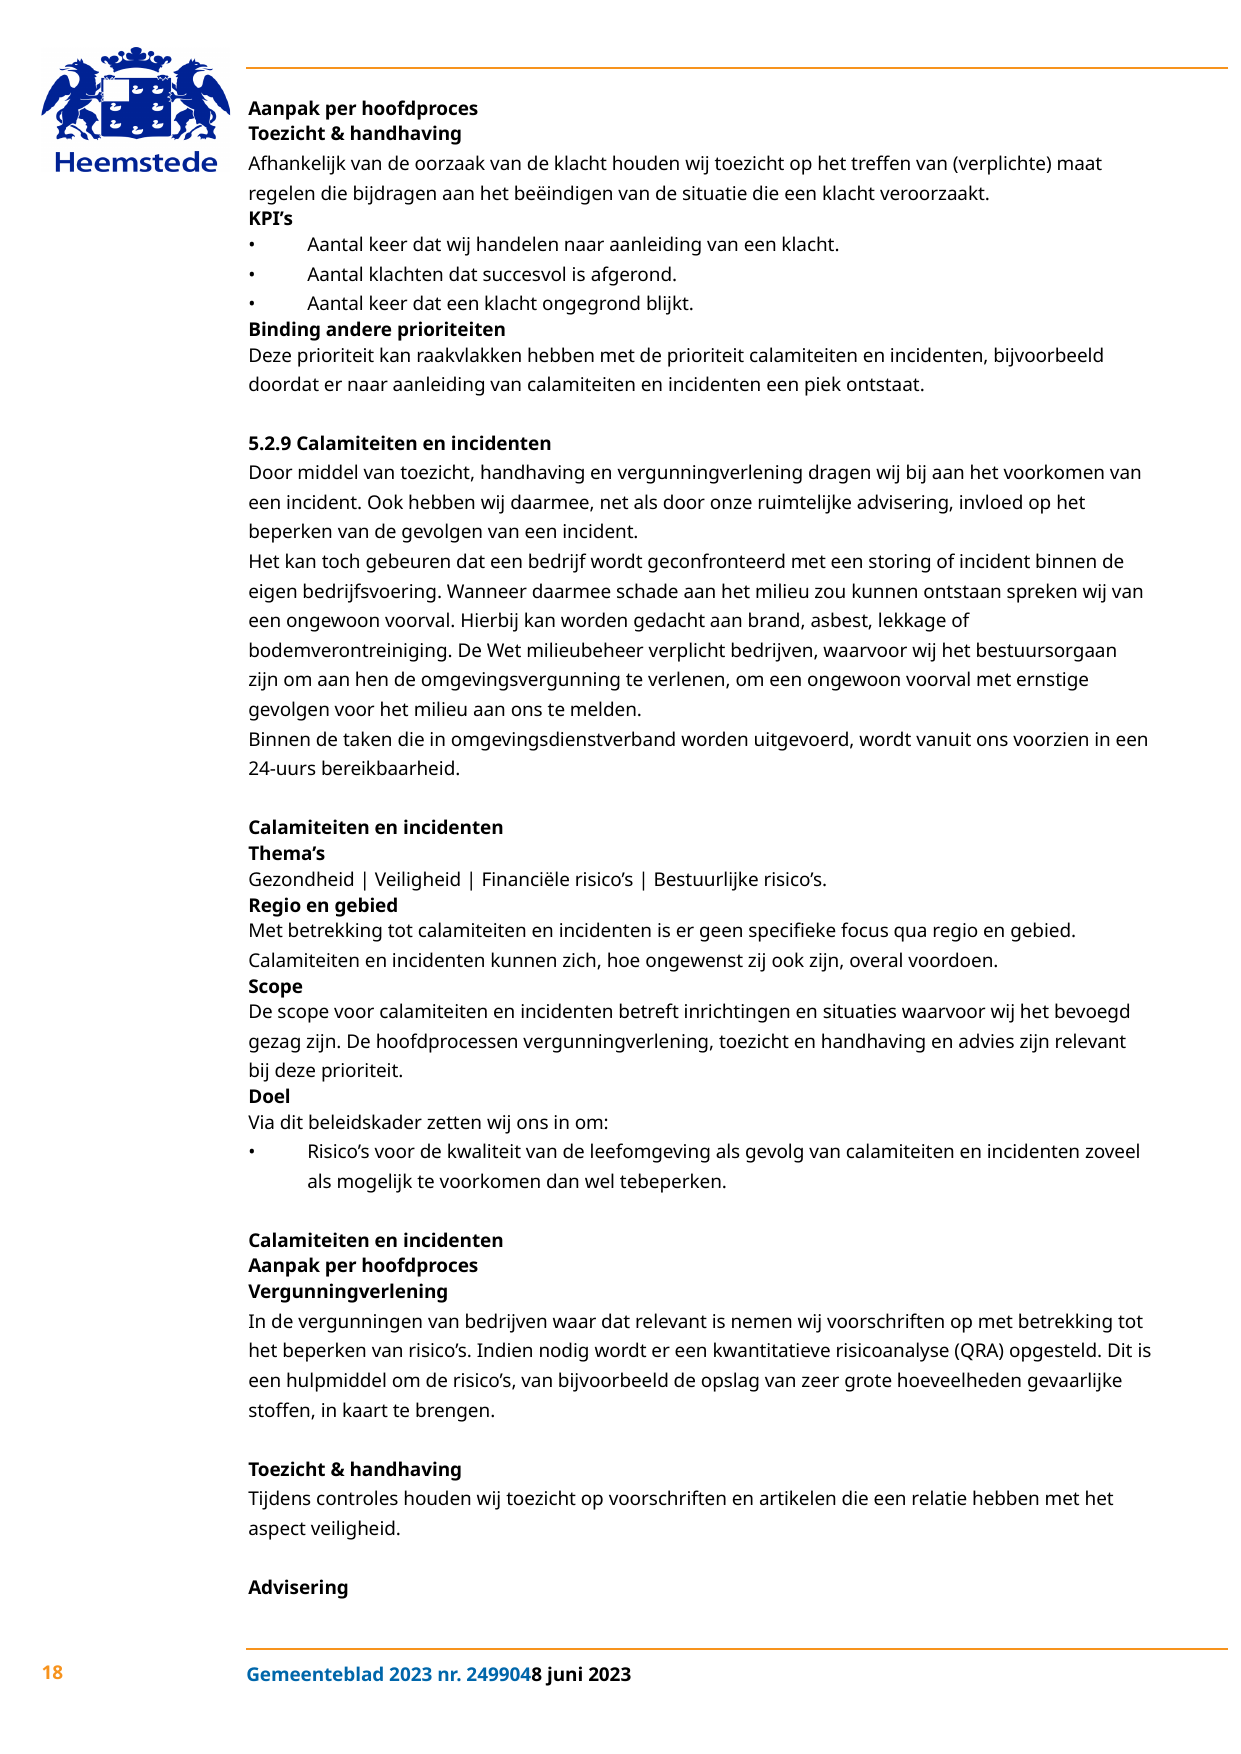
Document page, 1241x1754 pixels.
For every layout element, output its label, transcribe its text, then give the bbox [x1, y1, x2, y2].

table_cell Aanpak per hoofdproces [248, 1253, 1152, 1278]
table_header Calamiteiten en incidenten [248, 815, 1152, 840]
text Door middel van toezicht, handhaving en vergunningverlening dragen wij bij aan het voorkomen van een incident. Ook hebben wij daarmee, net als door onze ruimtelijke advisering, invloed op het beperken van de gevolgen van een incident. [248, 459, 1152, 544]
table_cell Via dit beleidskader zetten wij ons in om: Risico’s voor de kwaliteit van de leefomgeving als gevolg van calamiteiten en incidenten zoveel als mogelijk te voorkomen dan wel tebeperken. [248, 1109, 1152, 1194]
table_cell Met betrekking tot calamiteiten en incidenten is er geen specifieke focus qua regio en gebied. Calamiteiten en incidenten kunnen zich, hoe ongewenst zij ook zijn, overal voordoen. [248, 918, 1152, 973]
table_cell Aanpak per hoofdproces [248, 95, 1152, 121]
table_cell Vergunningverlening In de vergunningen van bedrijven waar dat relevant is nemen wij voorschriften op met betrekking tot het beperken van risico’s. Indien nodig wordt er een kwantitatieve risicoanalyse (QRA) opgesteld. Dit is een hulpmiddel om de risico’s, van bijvoorbeeld de opslag van zeer grote hoeveelheden gevaarlijke stoffen, in kaart te brengen. Toezicht & handhaving Tijdens controles houden wij toezicht op voorschriften en artikelen die een relatie hebben met het aspect veiligheid. Advisering [248, 1279, 1152, 1600]
text Het kan toch gebeuren dat een bedrijf wordt geconfronteerd met een storing of incident binnen de eigen bedrijfsvoering. Wanneer daarmee schade aan het milieu zou kunnen ontstaan spreken wij van een ongewoon voorval. Hierbij kan worden gedacht aan brand, asbest, lekkage of bodemverontreiniging. De Wet milieubeheer verplicht bedrijven, waarvoor wij het bestuursorgaan zijn om aan hen de omgevingsvergunning te verlenen, om een ongewoon voorval met ernstige gevolgen voor het milieu aan ons te melden. [248, 548, 1152, 722]
table_cell Binding andere prioriteiten [248, 316, 1152, 342]
table_cell Gezondheid | Veiligheid | Financiële risico’s | Bestuurlijke risico’s. [248, 866, 1152, 892]
picture [41, 47, 231, 172]
table_cell Thema’s [248, 840, 1152, 866]
table_cell Regio en gebied [248, 892, 1152, 917]
table_cell De scope voor calamiteiten en incidenten betreft inrichtingen en situaties waarvoor wij het bevoegd gezag zijn. De hoofdprocessen vergunningverlening, toezicht en handhaving en advies zijn relevant bij deze prioriteit. [248, 999, 1152, 1083]
text Binnen de taken die in omgevingsdienstverband worden uitgevoerd, wordt vanuit ons voorzien in een 24-uurs bereikbaarheid. [248, 726, 1152, 781]
table_cell Doel [248, 1084, 1152, 1109]
text 5.2.9 Calamiteiten en incidenten [248, 430, 1152, 456]
table_cell Deze prioriteit kan raakvlakken hebben met de prioriteit calamiteiten en incidenten, bijvoorbeeld doordat er naar aanleiding van calamiteiten en incidenten een piek ontstaat. [248, 342, 1152, 397]
table_cell KPI’s [248, 205, 1152, 231]
table_cell Toezicht & handhaving Afhankelijk van de oorzaak van de klacht houden wij toezicht op het treffen van (verplichte) maat­ regelen die bijdragen aan het beëindigen van de situatie die een klacht veroorzaakt. [248, 121, 1152, 205]
table_header Calamiteiten en incidenten [248, 1227, 1152, 1253]
table_cell Scope [248, 973, 1152, 998]
table_cell Aantal keer dat wij handelen naar aanleiding van een klacht. Aantal klachten dat succesvol is afgerond. Aantal keer dat een klacht ongegrond blijkt. [248, 231, 1152, 316]
